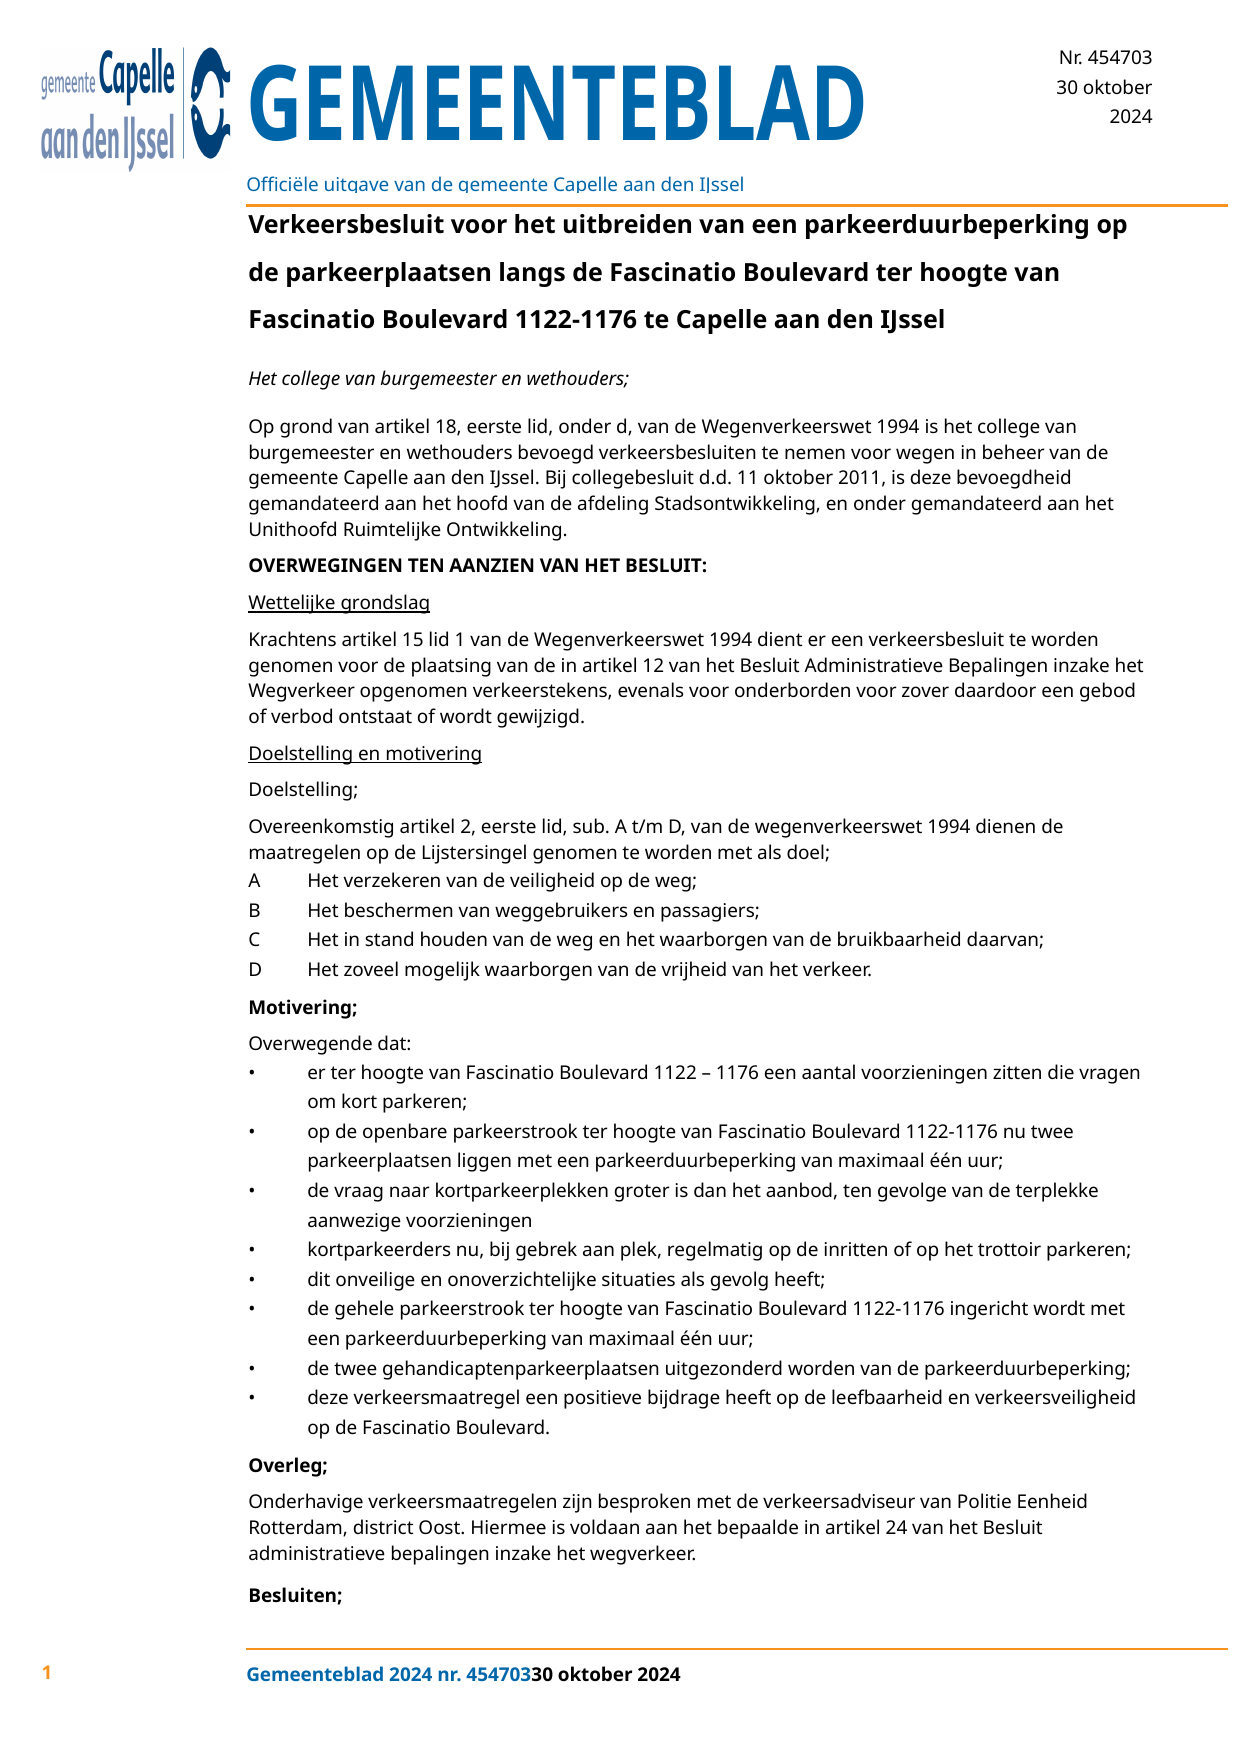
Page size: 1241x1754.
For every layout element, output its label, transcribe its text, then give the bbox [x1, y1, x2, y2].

text Krachtens artikel 15 lid 1 van de Wegenverkeerswet 1994 dient er een verkeersbesluit te worden genomen voor de plaatsing van de in artikel 12 van het Besluit Administratieve Bepalingen inzake het Wegverkeer opgenomen verkeerstekens, evenals voor onderborden voor zover daardoor een gebod of verbod ontstaat of wordt gewijzigd. [248, 626, 1152, 729]
text Wettelijke grondslag [248, 589, 1152, 615]
text Verkeersbesluit voor het uitbreiden van een parkeerduurbeperking op de parkeerplaatsen langs de Fascinatio Boulevard ter hoogte van Fascinatio Boulevard 1122-1176 te Capelle aan den IJssel [248, 207, 1152, 336]
text Overleg; [248, 1452, 1152, 1478]
list Het in stand houden van de weg en het waarborgen van de bruikbaarheid daarvan; [248, 926, 1152, 952]
text OVERWEGINGEN TEN AANZIEN VAN HET BESLUIT: [248, 553, 1152, 578]
text Overeenkomstig artikel 2, eerste lid, sub. A t/m D, van de wegenverkeerswet 1994 dienen de maatregelen op de Lijstersingel genomen te worden met als doel; [248, 813, 1152, 865]
list er ter hoogte van Fascinatio Boulevard 1122 – 1176 een aantal voorzieningen zitten die vragen om kort parkeren; [248, 1059, 1152, 1114]
text Onderhavige verkeersmaatregelen zijn besproken met de verkeersadviseur van Politie Eenheid Rotterdam, district Oost. Hiermee is voldaan aan het bepaalde in artikel 24 van het Besluit administratieve bepalingen inzake het wegverkeer. [248, 1488, 1152, 1566]
list kortparkeerders nu, bij gebrek aan plek, regelmatig op de inritten of op het trottoir parkeren; [248, 1236, 1152, 1262]
text Doelstelling; [248, 777, 1152, 802]
list deze verkeersmaatregel een positieve bijdrage heeft op de leefbaarheid en verkeersveiligheid op de Fascinatio Boulevard. [248, 1384, 1152, 1440]
list Het zoveel mogelijk waarborgen van de vrijheid van het verkeer. [248, 956, 1152, 982]
text Motivering; [248, 994, 1152, 1020]
list dit onveilige en onoverzichtelijke situaties als gevolg heeft; [248, 1266, 1152, 1292]
text Doelstelling en motivering [248, 740, 1152, 766]
list Het beschermen van weggebruikers en passagiers; [248, 897, 1152, 923]
text Besluiten; [248, 1582, 1152, 1608]
text Op grond van artikel 18, eerste lid, onder d, van de Wegenverkeerswet 1994 is het college van burgemeester en wethouders bevoegd verkeersbesluiten te nemen voor wegen in beheer van de gemeente Capelle aan den IJssel. Bij collegebesluit d.d. 11 oktober 2011, is deze bevoegdheid gemandateerd aan het hoofd van de afdeling Stadsontwikkeling, en onder gemandateerd aan het Unithoofd Ruimtelijke Ontwikkeling. [248, 413, 1152, 542]
list Het verzekeren van de veiligheid op de weg; [248, 867, 1152, 893]
list op de openbare parkeerstrook ter hoogte van Fascinatio Boulevard 1122-1176 nu twee parkeerplaatsen liggen met een parkeerduurbeperking van maximaal één uur; [248, 1118, 1152, 1173]
text Het college van burgemeester en wethouders; [248, 366, 1152, 391]
text Overwegende dat: [248, 1031, 1152, 1056]
picture [41, 47, 231, 172]
list de gehele parkeerstrook ter hoogte van Fascinatio Boulevard 1122-1176 ingericht wordt met een parkeerduurbeperking van maximaal één uur; [248, 1296, 1152, 1351]
list de vraag naar kortparkeerplekken groter is dan het aanbod, ten gevolge van de terplekke aanwezige voorzieningen [248, 1177, 1152, 1233]
list de twee gehandicaptenparkeerplaatsen uitgezonderd worden van de parkeerduurbeperking; [248, 1355, 1152, 1381]
